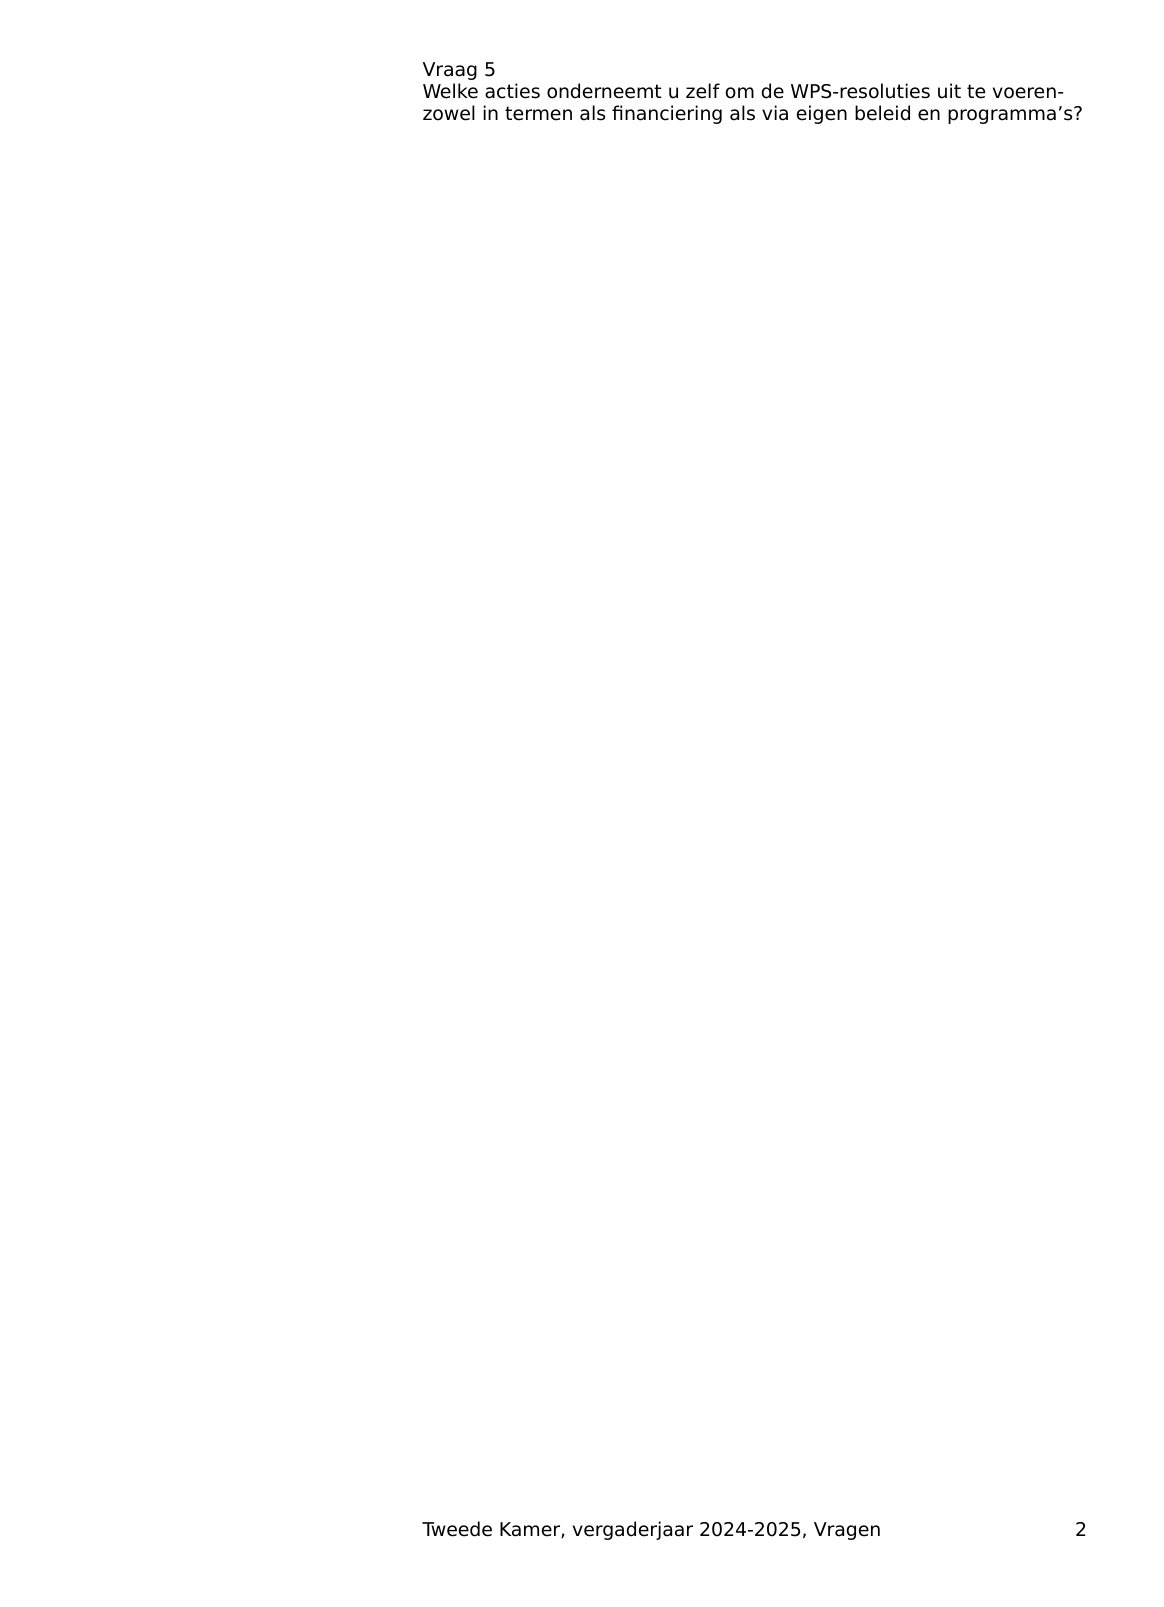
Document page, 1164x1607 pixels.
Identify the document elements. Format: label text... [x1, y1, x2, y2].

text Welke acties onderneemt u zelf om de WPS-resoluties uit te voeren- zowel in termen als financiering als via eigen beleid en programma’s? [422, 81, 1087, 125]
text Vraag 5 [422, 59, 1087, 81]
